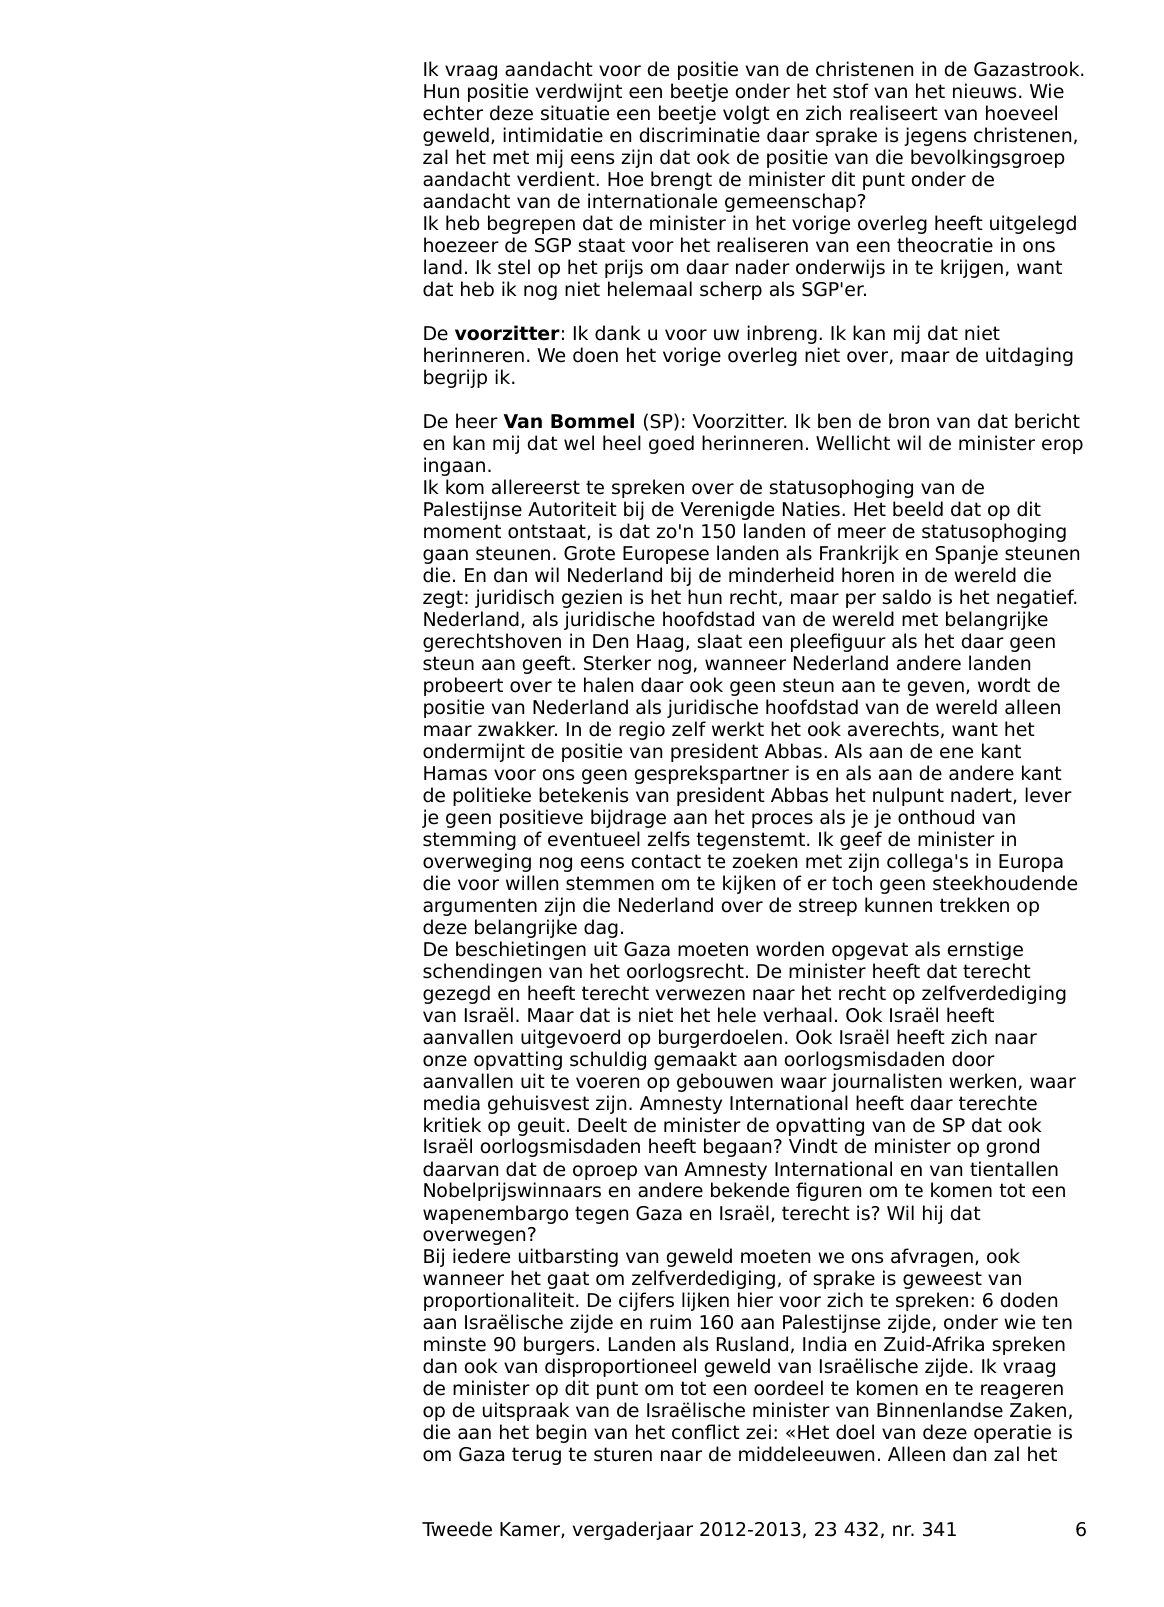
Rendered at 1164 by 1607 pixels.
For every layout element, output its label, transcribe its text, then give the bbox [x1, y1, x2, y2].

text Ik vraag aandacht voor de positie van de christenen in de Gazastrook. Hun positie verdwijnt een beetje onder het stof van het nieuws. Wie echter deze situatie een beetje volgt en zich realiseert van hoeveel geweld, intimidatie en discriminatie daar sprake is jegens christenen, zal het met mij eens zijn dat ook de positie van die bevolkingsgroep aandacht verdient. Hoe brengt de minister dit punt onder de aandacht van de internationale gemeenschap? [422, 59, 1087, 213]
text Ik kom allereerst te spreken over de statusophoging van de Palestijnse Autoriteit bij de Verenigde Naties. Het beeld dat op dit moment ontstaat, is dat zo'n 150 landen of meer de statusophoging gaan steunen. Grote Europese landen als Frankrijk en Spanje steunen die. En dan wil Nederland bij de minderheid horen in de wereld die zegt: juridisch gezien is het hun recht, maar per saldo is het negatief. Nederland, als juridische hoofdstad van de wereld met belangrijke gerechtshoven in Den Haag, slaat een pleefiguur als het daar geen steun aan geeft. Sterker nog, wanneer Nederland andere landen probeert over te halen daar ook geen steun aan te geven, wordt de positie van Nederland als juridische hoofdstad van de wereld alleen maar zwakker. In de regio zelf werkt het ook averechts, want het ondermijnt de positie van president Abbas. Als aan de ene kant Hamas voor ons geen gesprekspartner is en als aan de andere kant de politieke betekenis van president Abbas het nulpunt nadert, lever je geen positieve bijdrage aan het proces als je je onthoud van stemming of eventueel zelfs tegenstemt. Ik geef de minister in overweging nog eens contact te zoeken met zijn collega's in Europa die voor willen stemmen om te kijken of er toch geen steekhoudende argumenten zijn die Nederland over de streep kunnen trekken op deze belangrijke dag. [422, 477, 1087, 939]
text Bij iedere uitbarsting van geweld moeten we ons afvragen, ook wanneer het gaat om zelfverdediging, of sprake is geweest van proportionaliteit. De cijfers lijken hier voor zich te spreken: 6 doden aan Israëlische zijde en ruim 160 aan Palestijnse zijde, onder wie ten minste 90 burgers. Landen als Rusland, India en Zuid-Afrika spreken dan ook van disproportioneel geweld van Israëlische zijde. Ik vraag de minister op dit punt om tot een oordeel te komen en te reageren op de uitspraak van de Israëlische minister van Binnenlandse Zaken, die aan het begin van het conflict zei: «Het doel van deze operatie is om Gaza terug te sturen naar de middeleeuwen. Alleen dan zal het [422, 1246, 1087, 1466]
text De voorzitter: Ik dank u voor uw inbreng. Ik kan mij dat niet herinneren. We doen het vorige overleg niet over, maar de uitdaging begrijp ik. [422, 323, 1087, 389]
text De heer Van Bommel (SP): Voorzitter. Ik ben de bron van dat bericht en kan mij dat wel heel goed herinneren. Wellicht wil de minister erop ingaan. [422, 411, 1087, 477]
text De beschietingen uit Gaza moeten worden opgevat als ernstige schendingen van het oorlogsrecht. De minister heeft dat terecht gezegd en heeft terecht verwezen naar het recht op zelfverdediging van Israël. Maar dat is niet het hele verhaal. Ook Israël heeft aanvallen uitgevoerd op burgerdoelen. Ook Israël heeft zich naar onze opvatting schuldig gemaakt aan oorlogsmisdaden door aanvallen uit te voeren op gebouwen waar journalisten werken, waar media gehuisvest zijn. Amnesty International heeft daar terechte kritiek op geuit. Deelt de minister de opvatting van de SP dat ook Israël oorlogsmisdaden heeft begaan? Vindt de minister op grond daarvan dat de oproep van Amnesty International en van tientallen Nobelprijswinnaars en andere bekende figuren om te komen tot een wapenembargo tegen Gaza en Israël, terecht is? Wil hij dat overwegen? [422, 939, 1087, 1246]
text Ik heb begrepen dat de minister in het vorige overleg heeft uitgelegd hoezeer de SGP staat voor het realiseren van een theocratie in ons land. Ik stel op het prijs om daar nader onderwijs in te krijgen, want dat heb ik nog niet helemaal scherp als SGP'er. [422, 213, 1087, 301]
